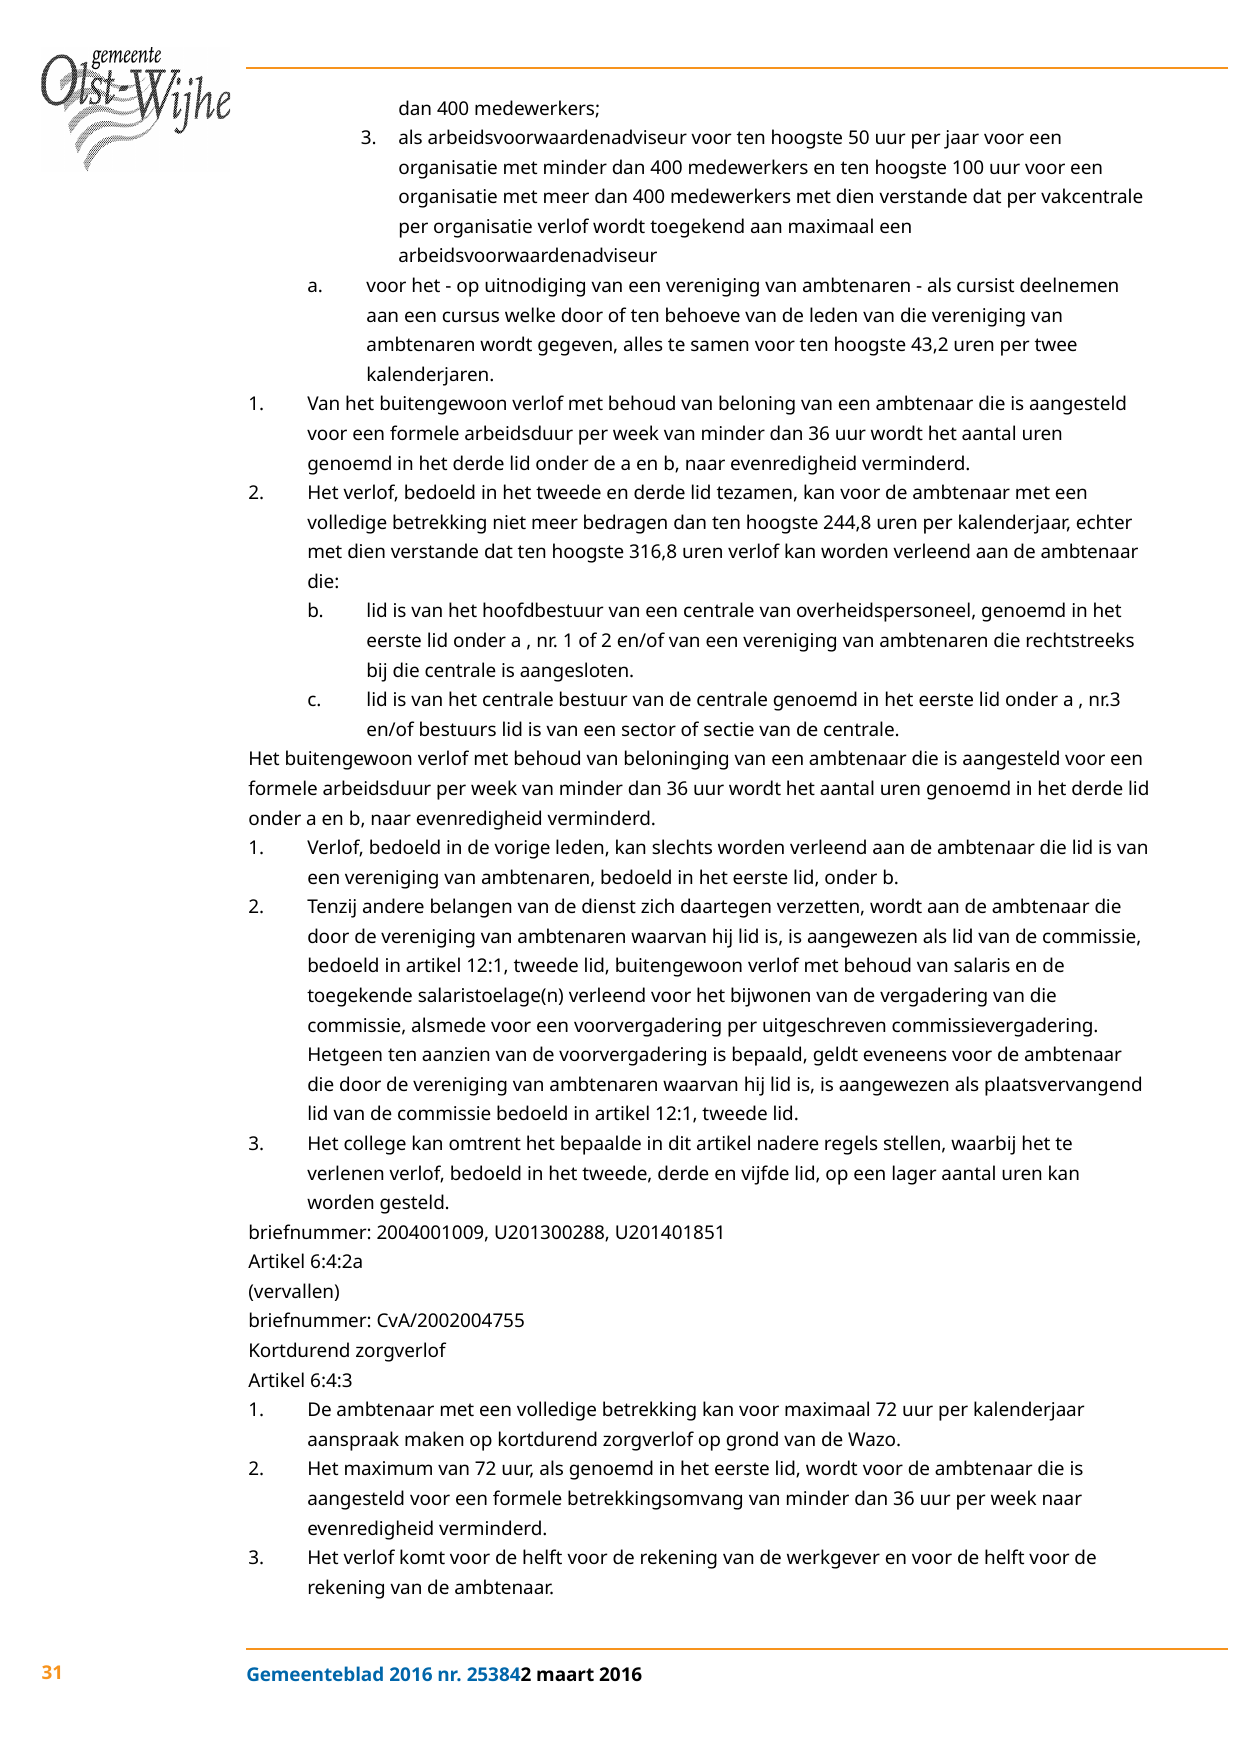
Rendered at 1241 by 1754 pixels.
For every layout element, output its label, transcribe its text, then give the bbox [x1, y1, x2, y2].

list voor het - op uitnodiging van een vereniging van ambtenaren - als cursist deelnemen aan een cursus welke door of ten behoeve van de leden van die vereniging van ambtenaren wordt gegeven, alles te samen voor ten hoogste 43,2 uren per twee kalenderjaren. [307, 272, 1152, 387]
list Tenzij andere belangen van de dienst zich daartegen verzetten, wordt aan de ambtenaar die door de vereniging van ambtenaren waarvan hij lid is, is aangewezen als lid van de commissie, bedoeld in artikel 12:1, tweede lid, buitengewoon verlof met behoud van salaris en de toegekende salaristoelage(n) verleend voor het bijwonen van de vergadering van die commissie, alsmede voor een voorvergadering per uitgeschreven commissievergadering. [248, 893, 1152, 1038]
list dan 400 medewerkers; [361, 95, 1152, 121]
list lid is van het hoofdbestuur van een centrale van overheidspersoneel, genoemd in het eerste lid onder a , nr. 1 of 2 en/of van een vereniging van ambtenaren die rechtstreeks bij die centrale is aangesloten. [307, 598, 1152, 683]
list Het college kan omtrent het bepaalde in dit artikel nadere regels stellen, waarbij het te verlenen verlof, bedoeld in het tweede, derde en vijfde lid, op een lager aantal uren kan worden gesteld. [248, 1130, 1152, 1215]
text (vervallen) [248, 1278, 1152, 1304]
text Artikel 6:4:3 [248, 1367, 1152, 1393]
list als arbeidsvoorwaardenadviseur voor ten hoogste 50 uur per jaar voor een organisatie met minder dan 400 medewerkers en ten hoogste 100 uur voor een organisatie met meer dan 400 medewerkers met dien verstande dat per vakcentrale per organisatie verlof wordt toegekend aan maximaal een arbeidsvoorwaardenadviseur [361, 124, 1152, 268]
list lid is van het centrale bestuur van de centrale genoemd in het eerste lid onder a , nr.3 en/of bestuurs lid is van een sector of sectie van de centrale. [307, 686, 1152, 742]
list Het verlof, bedoeld in het tweede en derde lid tezamen, kan voor de ambtenaar met een volledige betrekking niet meer bedragen dan ten hoogste 244,8 uren per kalenderjaar, echter met dien verstande dat ten hoogste 316,8 uren verlof kan worden verleend aan de ambtenaar die: [248, 479, 1152, 594]
text Artikel 6:4:2a [248, 1248, 1152, 1274]
list Hetgeen ten aanzien van de voorvergadering is bepaald, geldt eveneens voor de ambtenaar die door de vereniging van ambtenaren waarvan hij lid is, is aangewezen als plaatsvervangend lid van de commissie bedoeld in artikel 12:1, tweede lid. [248, 1041, 1152, 1126]
list De ambtenaar met een volledige betrekking kan voor maximaal 72 uur per kalenderjaar aanspraak maken op kortdurend zorgverlof op grond van de Wazo. [248, 1396, 1152, 1452]
text Het buitengewoon verlof met behoud van beloninging van een ambtenaar die is aangesteld voor een formele arbeidsduur per week van minder dan 36 uur wordt het aantal uren genoemd in het derde lid onder a en b, naar evenredigheid verminderd. [248, 746, 1152, 831]
list Het maximum van 72 uur, als genoemd in het eerste lid, wordt voor de ambtenaar die is aangesteld voor een formele betrekkingsomvang van minder dan 36 uur per week naar evenredigheid verminderd. [248, 1456, 1152, 1541]
text Kortdurend zorgverlof [248, 1337, 1152, 1363]
list Verlof, bedoeld in de vorige leden, kan slechts worden verleend aan de ambtenaar die lid is van een vereniging van ambtenaren, bedoeld in het eerste lid, onder b. [248, 834, 1152, 890]
text briefnummer: CvA/2002004755 [248, 1308, 1152, 1333]
picture [41, 47, 231, 172]
text briefnummer: 2004001009, U201300288, U201401851 [248, 1219, 1152, 1245]
list Het verlof komt voor de helft voor de rekening van de werkgever en voor de helft voor de rekening van de ambtenaar. [248, 1544, 1152, 1600]
list Van het buitengewoon verlof met behoud van beloning van een ambtenaar die is aangesteld voor een formele arbeidsduur per week van minder dan 36 uur wordt het aantal uren genoemd in het derde lid onder de a en b, naar evenredigheid verminderd. [248, 391, 1152, 476]
